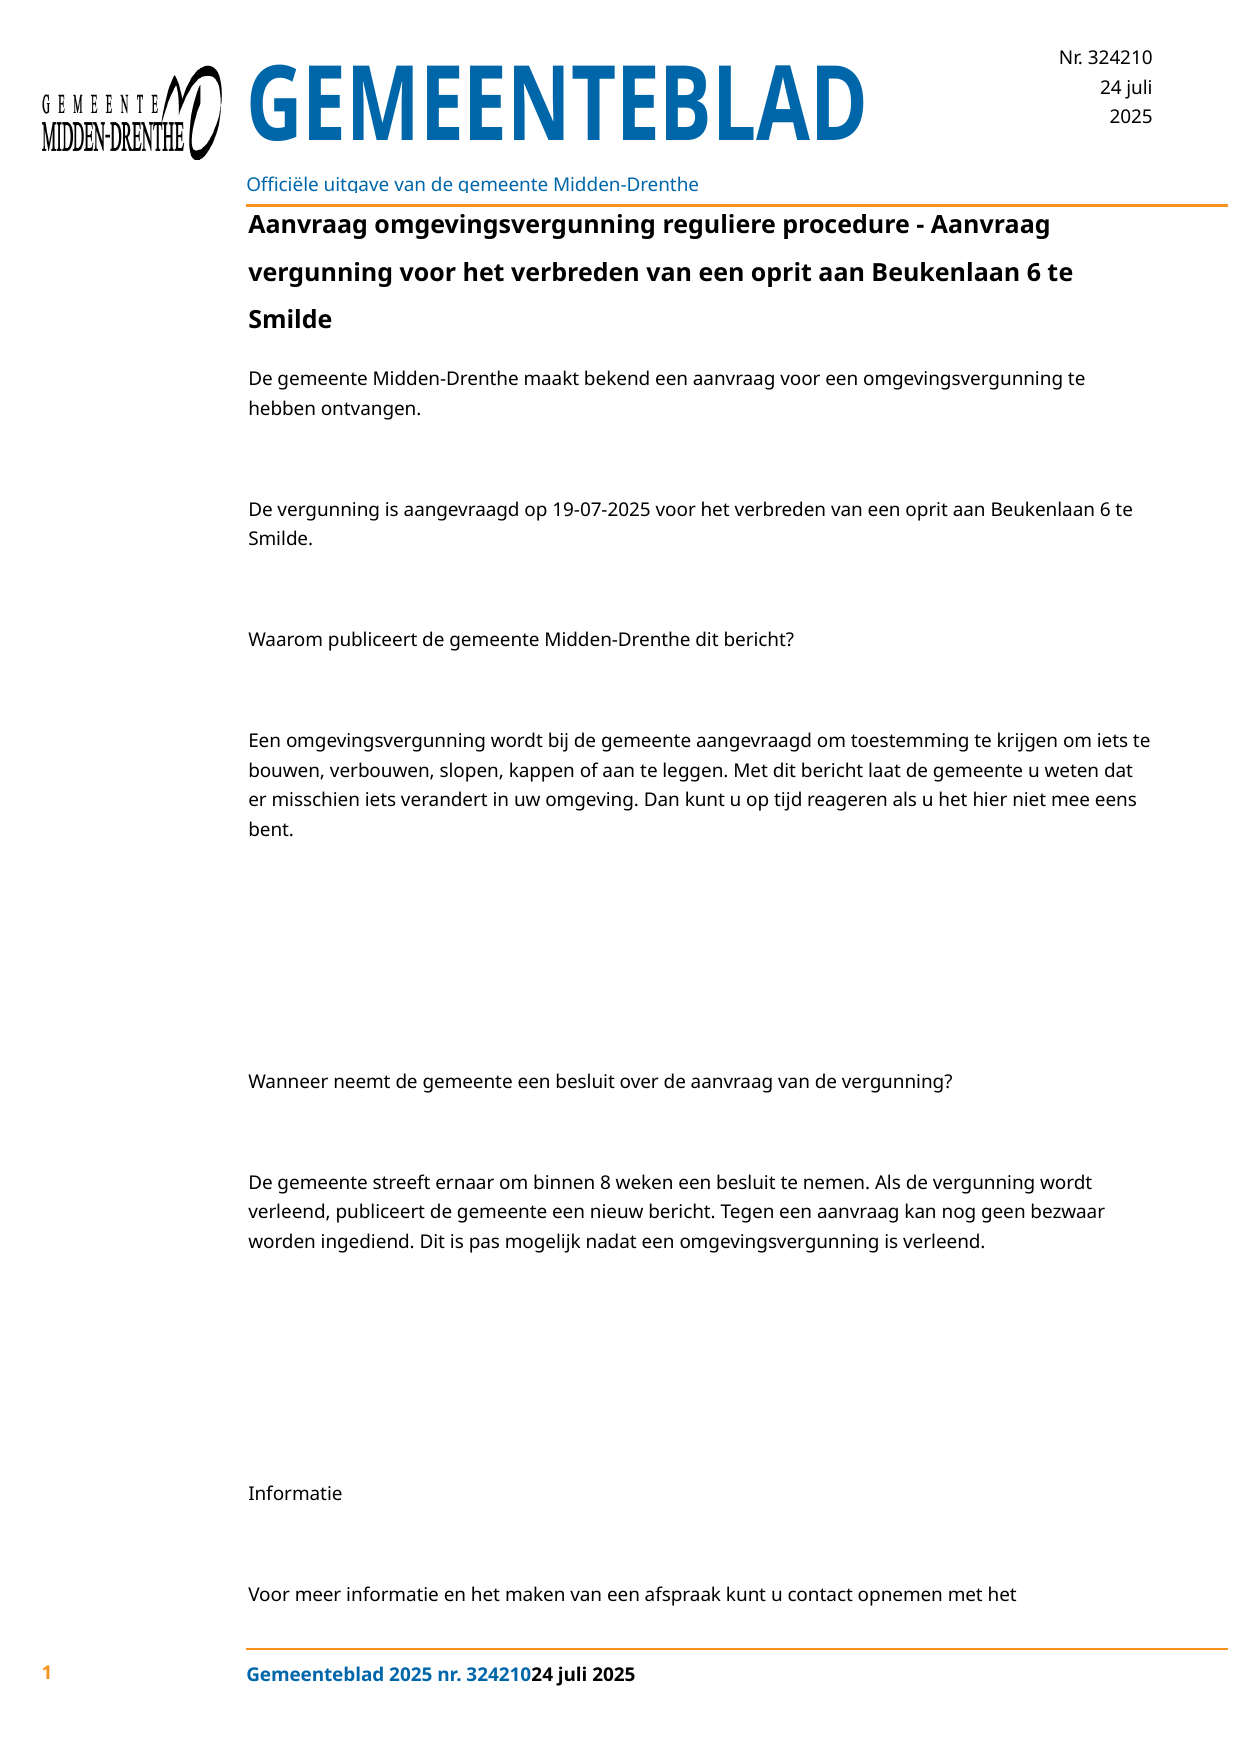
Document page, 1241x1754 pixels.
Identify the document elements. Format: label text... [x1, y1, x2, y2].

text De gemeente Midden-Drenthe maakt bekend een aanvraag voor een omgevingsvergunning te hebben ontvangen. [248, 366, 1152, 421]
text Informatie [248, 1480, 1152, 1506]
picture [41, 47, 231, 172]
text Wanneer neemt de gemeente een besluit over de aanvraag van de vergunning? [248, 1068, 1152, 1094]
text Een omgevingsvergunning wordt bij de gemeente aangevraagd om toestemming te krijgen om iets te bouwen, verbouwen, slopen, kappen of aan te leggen. Met dit bericht laat de gemeente u weten dat er misschien iets verandert in uw omgeving. Dan kunt u op tijd reageren als u het hier niet mee eens bent. [248, 727, 1152, 842]
text De gemeente streeft ernaar om binnen 8 weken een besluit te nemen. Als de vergunning wordt verleend, publiceert de gemeente een nieuw bericht. Tegen een aanvraag kan nog geen bezwaar worden ingediend. Dit is pas mogelijk nadat een omgevingsvergunning is verleend. [248, 1169, 1152, 1254]
text Waarom publiceert de gemeente Midden-Drenthe dit bericht? [248, 626, 1152, 652]
text De vergunning is aangevraagd op 19-07-2025 voor het verbreden van een oprit aan Beukenlaan 6 te Smilde. [248, 496, 1152, 551]
text Voor meer informatie en het maken van een afspraak kunt u contact opnemen met het [248, 1581, 1152, 1607]
text Aanvraag omgevingsvergunning reguliere procedure - Aanvraag vergunning voor het verbreden van een oprit aan Beukenlaan 6 te Smilde [248, 207, 1152, 336]
